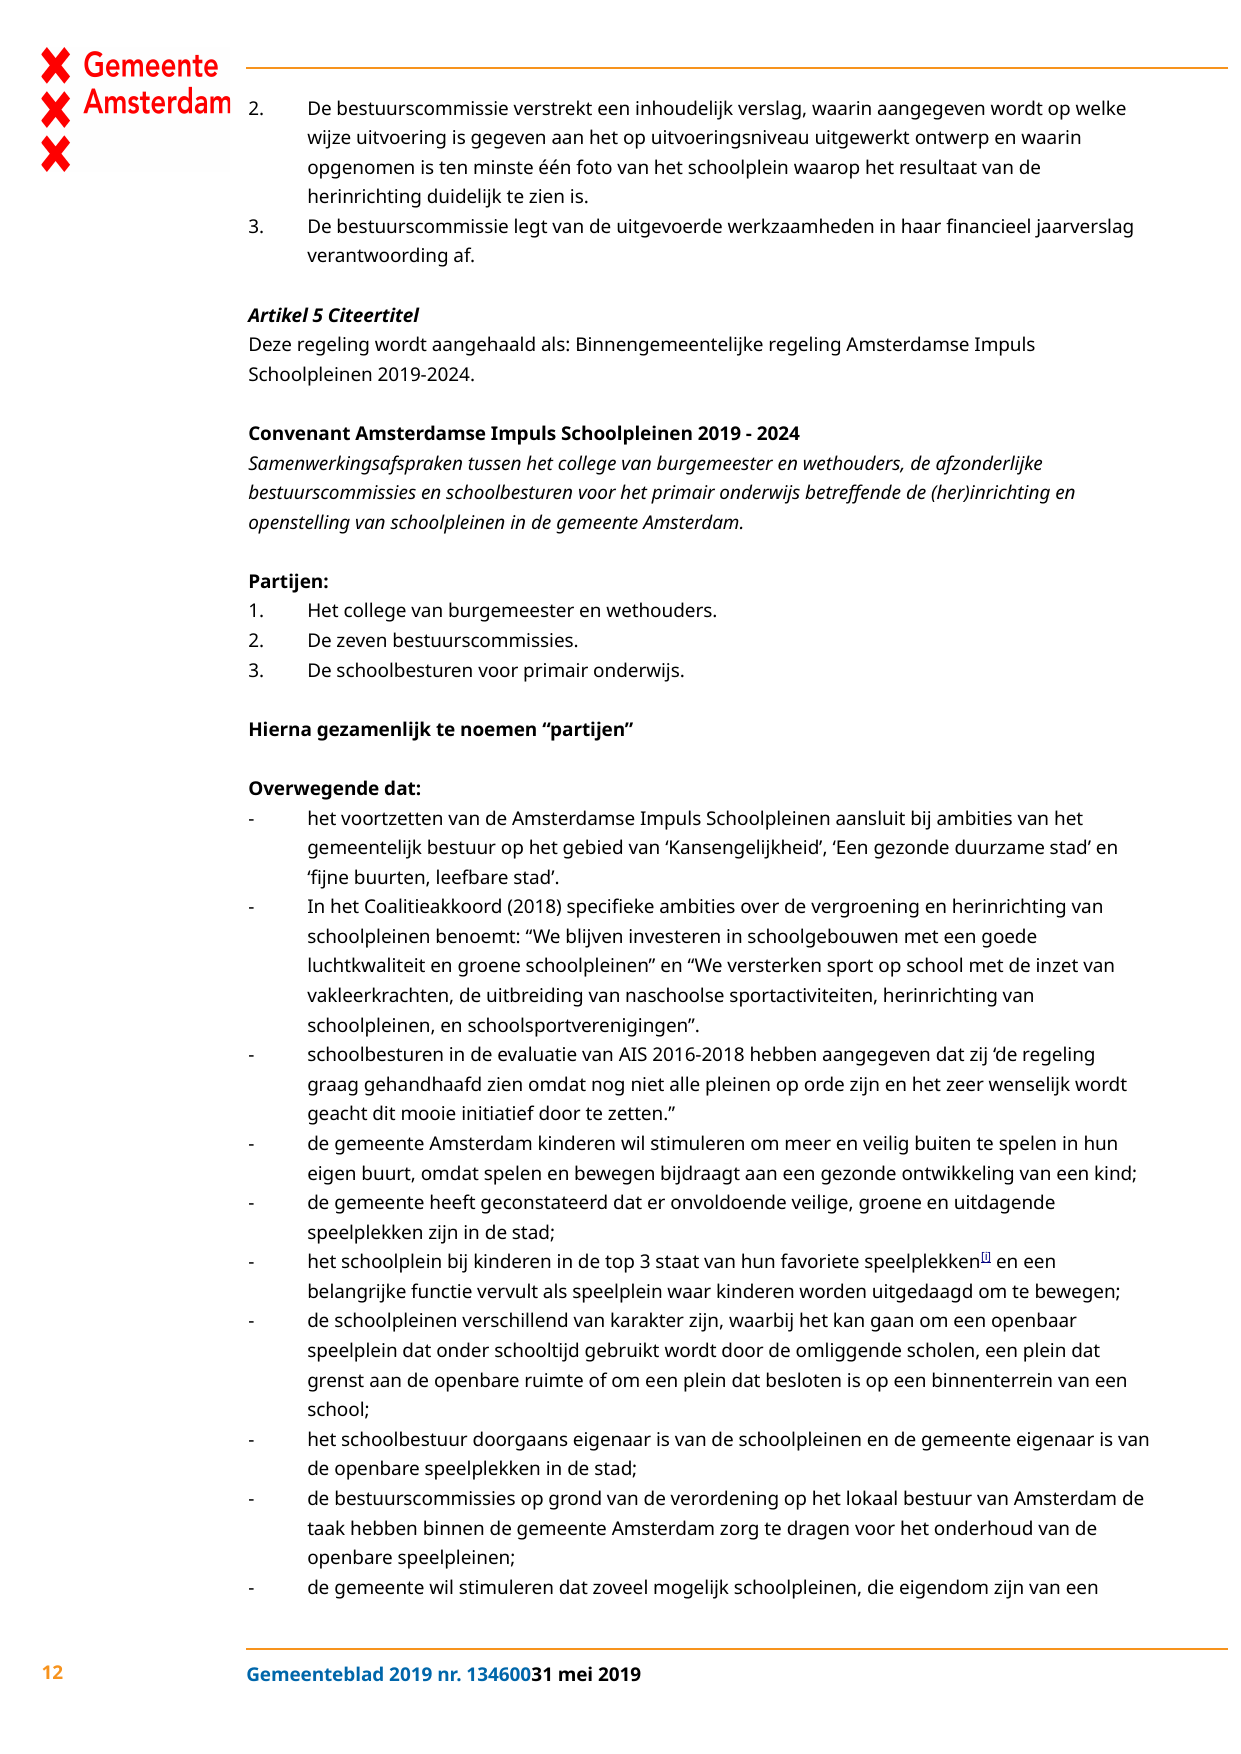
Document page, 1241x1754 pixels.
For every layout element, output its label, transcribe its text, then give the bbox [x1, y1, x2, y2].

list het schoolplein bij kinderen in de top 3 staat van hun favoriete speelplekken[i] en een belangrijke functie vervult als speelplein waar kinderen worden uitgedaagd om te bewegen; [248, 1248, 1152, 1304]
list de gemeente Amsterdam kinderen wil stimuleren om meer en veilig buiten te spelen in hun eigen buurt, omdat spelen en bewegen bijdraagt aan een gezonde ontwikkeling van een kind; [248, 1130, 1152, 1186]
picture [41, 47, 231, 172]
list de gemeente heeft geconstateerd dat er onvoldoende veilige, groene en uitdagende speelplekken zijn in de stad; [248, 1189, 1152, 1245]
text Hierna gezamenlijk te noemen “partijen” [248, 716, 1152, 742]
text Artikel 5 Citeertitel [248, 302, 1152, 328]
list de bestuurscommissies op grond van de verordening op het lokaal bestuur van Amsterdam de taak hebben binnen de gemeente Amsterdam zorg te dragen voor het onderhoud van de openbare speelpleinen; [248, 1485, 1152, 1570]
list In het Coalitieakkoord (2018) specifieke ambities over de vergroening en herinrichting van schoolpleinen benoemt: “We blijven investeren in schoolgebouwen met een goede luchtkwaliteit en groene schoolpleinen” en “We versterken sport op school met de inzet van vakleerkrachten, de uitbreiding van naschoolse sportactiviteiten, herinrichting van schoolpleinen, en schoolsportverenigingen”. [248, 893, 1152, 1038]
text Partijen: [248, 568, 1152, 594]
text Deze regeling wordt aangehaald als: Binnengemeentelijke regeling Amsterdamse Impuls Schoolpleinen 2019-2024. [248, 331, 1152, 387]
text Samenwerkingsafspraken tussen het college van burgemeester en wethouders, de afzonderlijke bestuurscommissies en schoolbesturen voor het primair onderwijs betreffende de (her)inrichting en openstelling van schoolpleinen in de gemeente Amsterdam. [248, 450, 1152, 535]
list De bestuurscommissie verstrekt een inhoudelijk verslag, waarin aangegeven wordt op welke wijze uitvoering is gegeven aan het op uitvoeringsniveau uitgewerkt ontwerp en waarin opgenomen is ten minste één foto van het schoolplein waarop het resultaat van de herinrichting duidelijk te zien is. [248, 95, 1152, 209]
list De bestuurscommissie legt van de uitgevoerde werkzaamheden in haar financieel jaarverslag verantwoording af. [248, 213, 1152, 268]
list het voortzetten van de Amsterdamse Impuls Schoolpleinen aansluit bij ambities van het gemeentelijk bestuur op het gebied van ‘Kansengelijkheid’, ‘Een gezonde duurzame stad’ en ‘fijne buurten, leefbare stad’. [248, 805, 1152, 890]
text Overwegende dat: [248, 775, 1152, 801]
list het schoolbestuur doorgaans eigenaar is van de schoolpleinen en de gemeente eigenaar is van de openbare speelplekken in de stad; [248, 1426, 1152, 1481]
list De zeven bestuurscommissies. [248, 627, 1152, 653]
list Het college van burgemeester en wethouders. [248, 598, 1152, 623]
list schoolbesturen in de evaluatie van AIS 2016-2018 hebben aangegeven dat zij ‘de regeling graag gehandhaafd zien omdat nog niet alle pleinen op orde zijn en het zeer wenselijk wordt geacht dit mooie initiatief door te zetten.” [248, 1041, 1152, 1126]
list De schoolbesturen voor primair onderwijs. [248, 657, 1152, 683]
text Convenant Amsterdamse Impuls Schoolpleinen 2019 - 2024 [248, 420, 1152, 446]
list de schoolpleinen verschillend van karakter zijn, waarbij het kan gaan om een openbaar speelplein dat onder schooltijd gebruikt wordt door de omliggende scholen, een plein dat grenst aan de openbare ruimte of om een plein dat besloten is op een binnenterrein van een school; [248, 1308, 1152, 1422]
list de gemeente wil stimuleren dat zoveel mogelijk schoolpleinen, die eigendom zijn van een [248, 1574, 1152, 1600]
